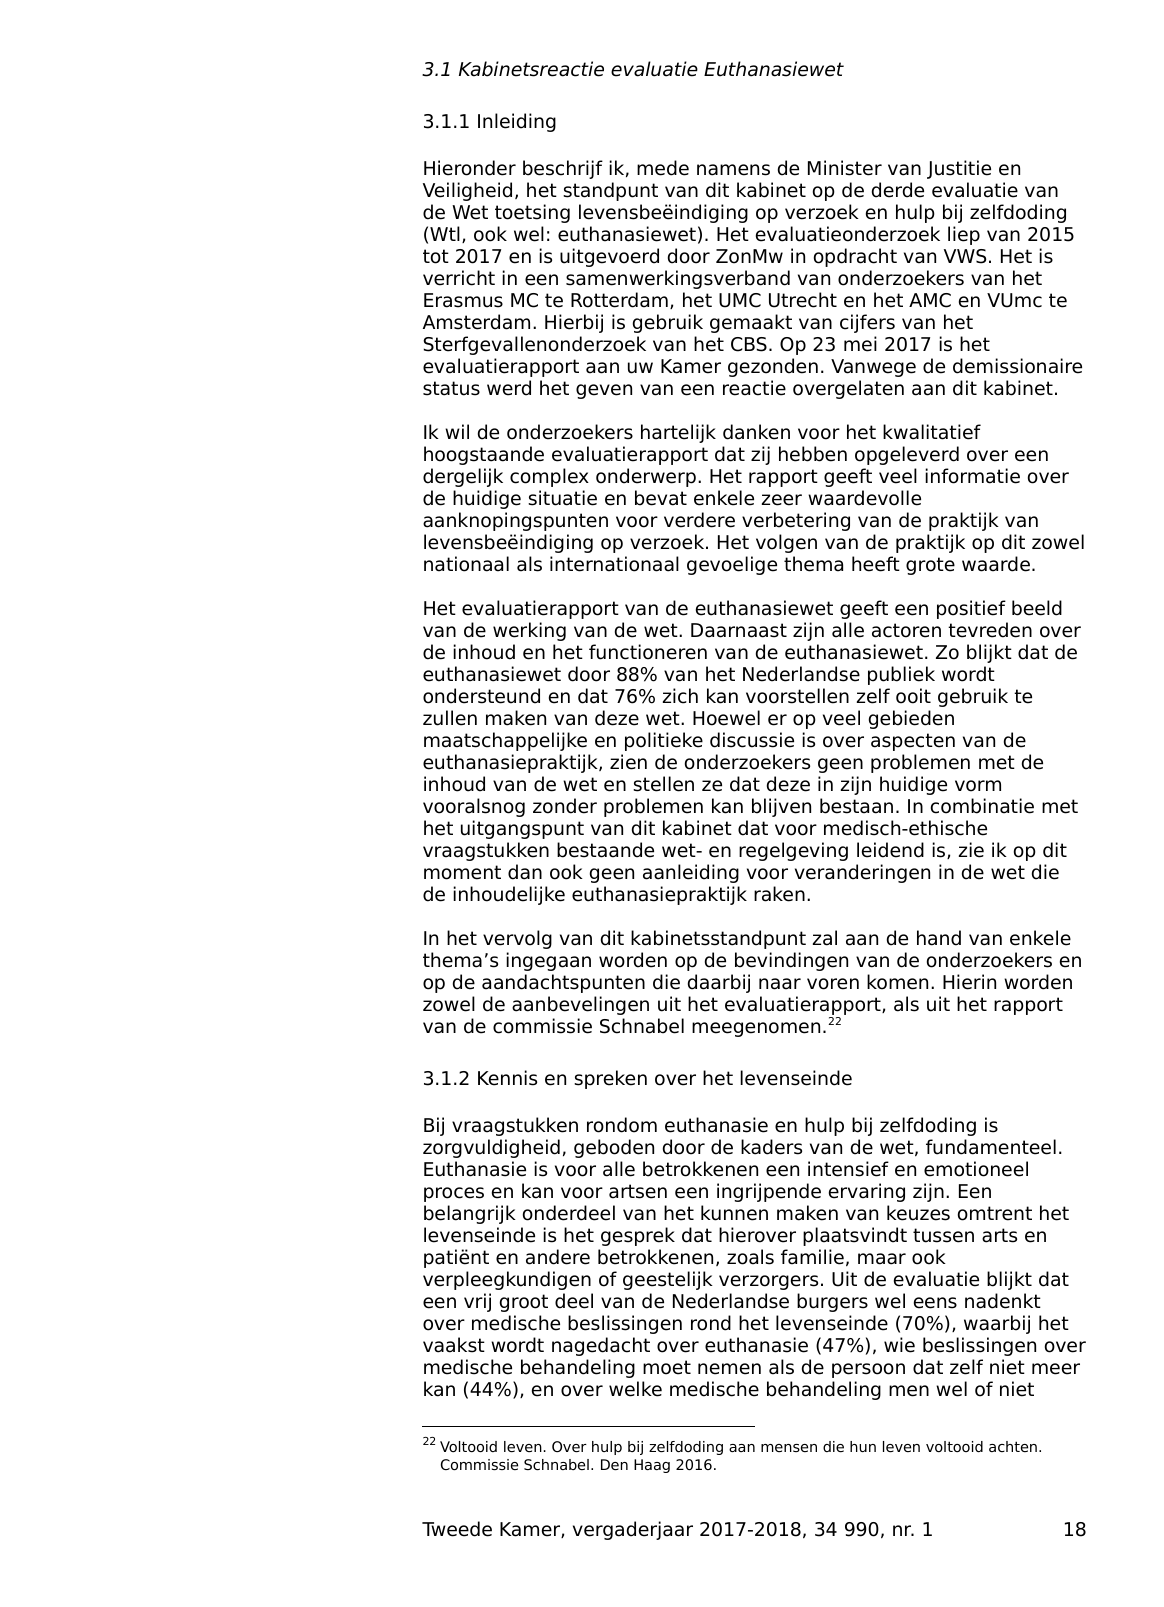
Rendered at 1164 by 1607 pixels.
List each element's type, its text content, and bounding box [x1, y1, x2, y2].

text Voltooid leven. Over hulp bij zelfdoding aan mensen die hun leven voltooid achten. Commissie Schnabel. Den Haag 2016. [422, 1435, 1087, 1474]
subtitle 3.1.1 Inleiding [422, 111, 1087, 133]
text Bij vraagstukken rondom euthanasie en hulp bij zelfdoding is zorgvuldigheid, geboden door de kaders van de wet, fundamenteel. Euthanasie is voor alle betrokkenen een intensief en emotioneel proces en kan voor artsen een ingrijpende ervaring zijn. Een belangrijk onderdeel van het kunnen maken van keuzes omtrent het levenseinde is het gesprek dat hierover plaatsvindt tussen arts en patiënt en andere betrokkenen, zoals familie, maar ook verpleegkundigen of geestelijk verzorgers. Uit de evaluatie blijkt dat een vrij groot deel van de Nederlandse burgers wel eens nadenkt over medische beslissingen rond het levenseinde (70%), waarbij het vaakst wordt nagedacht over euthanasie (47%), wie beslissingen over medische behandeling moet nemen als de persoon dat zelf niet meer kan (44%), en over welke medische behandeling men wel of niet [422, 1115, 1087, 1401]
subtitle 3.1.2 Kennis en spreken over het levenseinde [422, 1068, 1087, 1090]
text Het evaluatierapport van de euthanasiewet geeft een positief beeld van de werking van de wet. Daarnaast zijn alle actoren tevreden over de inhoud en het functioneren van de euthanasiewet. Zo blijkt dat de euthanasiewet door 88% van het Nederlandse publiek wordt ondersteund en dat 76% zich kan voorstellen zelf ooit gebruik te zullen maken van deze wet. Hoewel er op veel gebieden maatschappelijke en politieke discussie is over aspecten van de euthanasiepraktijk, zien de onderzoekers geen problemen met de inhoud van de wet en stellen ze dat deze in zijn huidige vorm vooralsnog zonder problemen kan blijven bestaan. In combinatie met het uitgangspunt van dit kabinet dat voor medisch-ethische vraagstukken bestaande wet- en regelgeving leidend is, zie ik op dit moment dan ook geen aanleiding voor veranderingen in de wet die de inhoudelijke euthanasiepraktijk raken. [422, 598, 1087, 906]
subtitle 3.1 Kabinetsreactie evaluatie Euthanasiewet [422, 59, 1087, 81]
text In het vervolg van dit kabinetsstandpunt zal aan de hand van enkele thema’s ingegaan worden op de bevindingen van de onderzoekers en op de aandachtspunten die daarbij naar voren komen. Hierin worden zowel de aanbevelingen uit het evaluatierapport, als uit het rapport van de commissie Schnabel meegenomen. [422, 928, 1087, 1038]
text Ik wil de onderzoekers hartelijk danken voor het kwalitatief hoogstaande evaluatierapport dat zij hebben opgeleverd over een dergelijk complex onderwerp. Het rapport geeft veel informatie over de huidige situatie en bevat enkele zeer waardevolle aanknopingspunten voor verdere verbetering van de praktijk van levensbeëindiging op verzoek. Het volgen van de praktijk op dit zowel nationaal als internationaal gevoelige thema heeft grote waarde. [422, 422, 1087, 576]
text Hieronder beschrijf ik, mede namens de Minister van Justitie en Veiligheid, het standpunt van dit kabinet op de derde evaluatie van de Wet toetsing levensbeëindiging op verzoek en hulp bij zelfdoding (Wtl, ook wel: euthanasiewet). Het evaluatieonderzoek liep van 2015 tot 2017 en is uitgevoerd door ZonMw in opdracht van VWS. Het is verricht in een samenwerkingsverband van onderzoekers van het Erasmus MC te Rotterdam, het UMC Utrecht en het AMC en VUmc te Amsterdam. Hierbij is gebruik gemaakt van cijfers van het Sterfgevallenonderzoek van het CBS. Op 23 mei 2017 is het evaluatierapport aan uw Kamer gezonden. Vanwege de demissionaire status werd het geven van een reactie overgelaten aan dit kabinet. [422, 158, 1087, 400]
